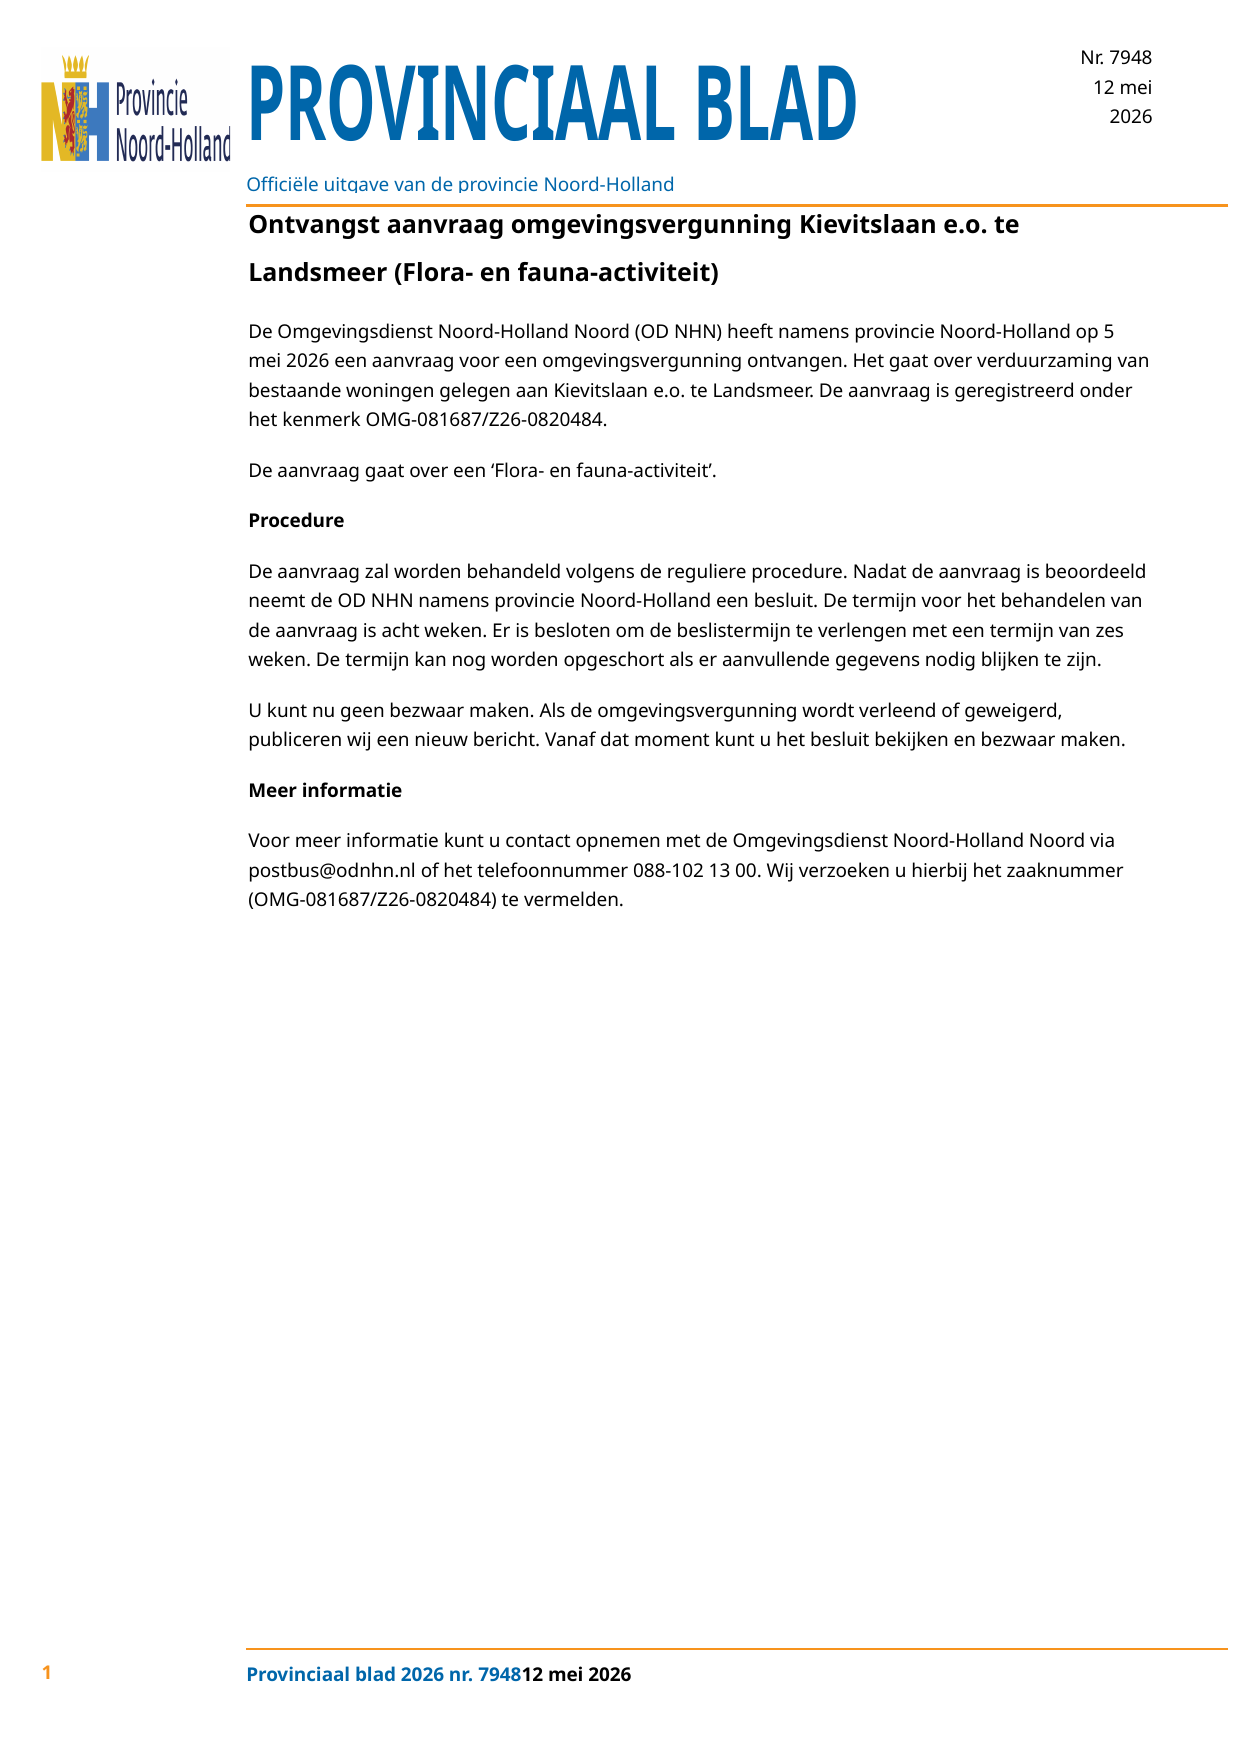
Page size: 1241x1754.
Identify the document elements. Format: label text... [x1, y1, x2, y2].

text De aanvraag zal worden behandeld volgens de reguliere procedure. Nadat de aanvraag is beoordeeld neemt de OD NHN namens provincie Noord-Holland een besluit. De termijn voor het behandelen van de aanvraag is acht weken. Er is besloten om de beslistermijn te verlengen met een termijn van zes weken. De termijn kan nog worden opgeschort als er aanvullende gegevens nodig blijken te zijn. [248, 558, 1152, 672]
text Procedure [248, 507, 1152, 533]
text Voor meer informatie kunt u contact opnemen met de Omgevingsdienst Noord-Holland Noord via postbus@odnhn.nl of het telefoonnummer 088-102 13 00. Wij verzoeken u hierbij het zaaknummer (OMG-081687/Z26-0820484) te vermelden. [248, 827, 1152, 912]
text De aanvraag gaat over een ‘Flora- en fauna-activiteit’. [248, 457, 1152, 483]
text Ontvangst aanvraag omgevingsvergunning Kievitslaan e.o. te Landsmeer (Flora- en fauna-activiteit) [248, 207, 1152, 288]
text Meer informatie [248, 777, 1152, 803]
text U kunt nu geen bezwaar maken. Als de omgevingsvergunning wordt verleend of geweigerd, publiceren wij een nieuw bericht. Vanaf dat moment kunt u het besluit bekijken en bezwaar maken. [248, 697, 1152, 752]
text De Omgevingsdienst Noord-Holland Noord (OD NHN) heeft namens provincie Noord-Holland op 5 mei 2026 een aanvraag voor een omgevingsvergunning ontvangen. Het gaat over verduurzaming van bestaande woningen gelegen aan Kievitslaan e.o. te Landsmeer. De aanvraag is geregistreerd onder het kenmerk OMG-081687/Z26-0820484. [248, 318, 1152, 432]
picture [41, 47, 231, 172]
